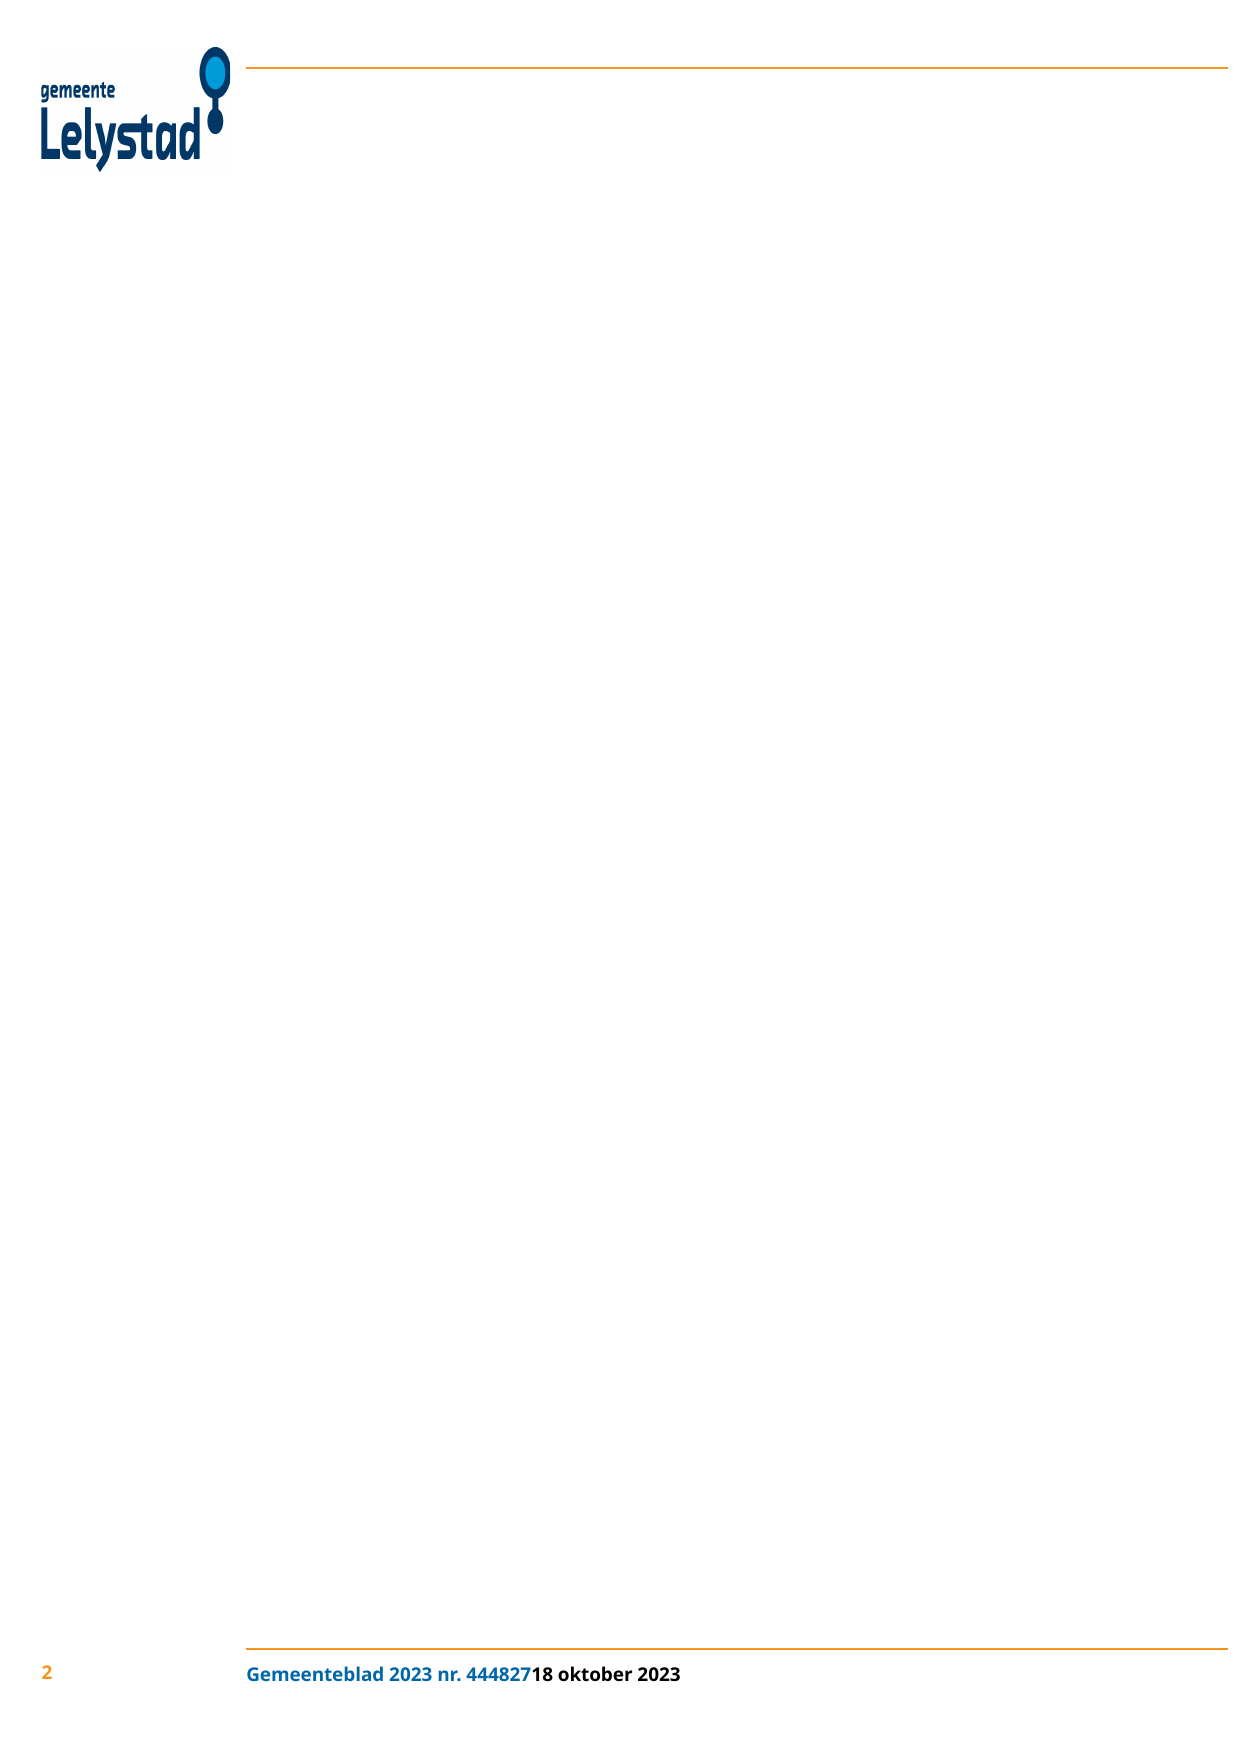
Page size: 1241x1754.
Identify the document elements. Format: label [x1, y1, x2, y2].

picture [41, 47, 231, 172]
